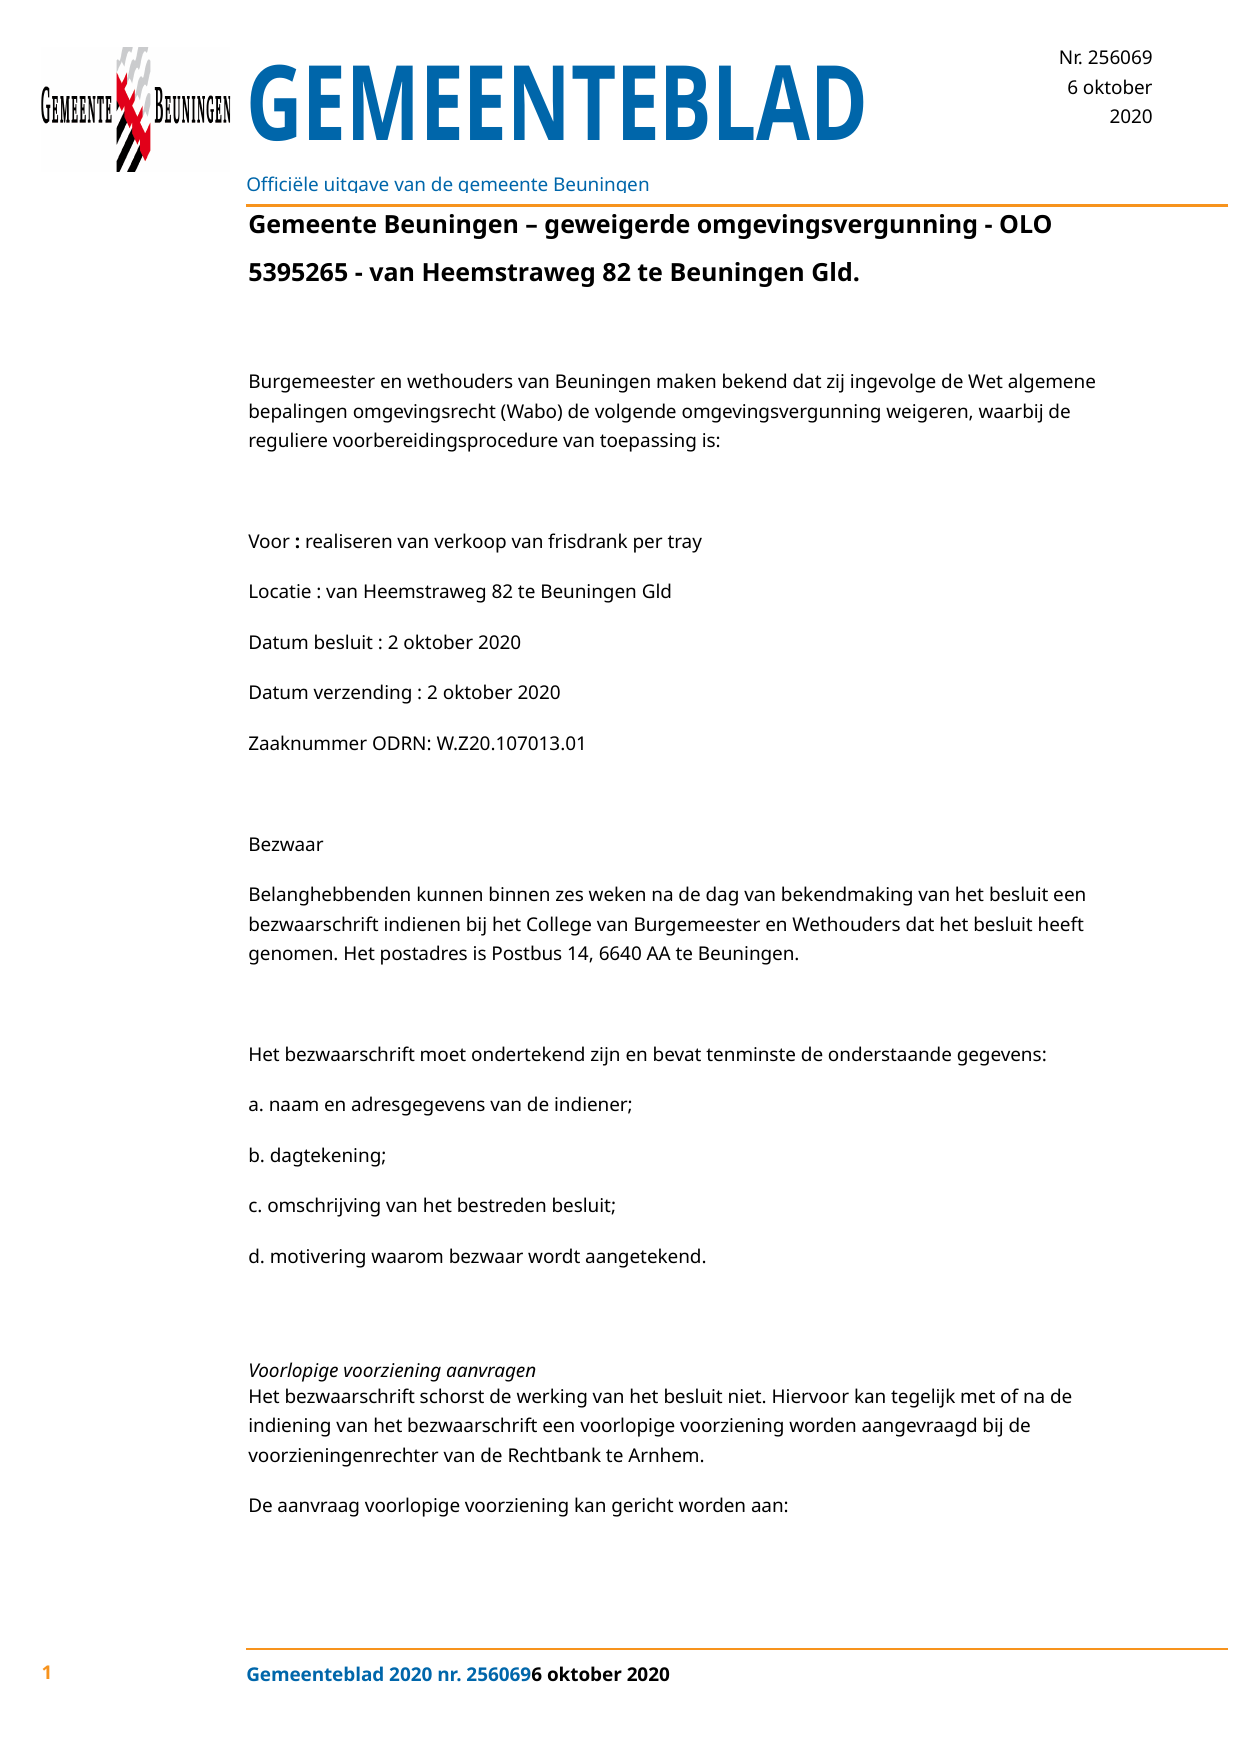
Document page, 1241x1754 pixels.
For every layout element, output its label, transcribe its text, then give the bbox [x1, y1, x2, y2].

text d. motivering waarom bezwaar wordt aangetekend. [248, 1243, 1152, 1269]
text b. dagtekening; [248, 1142, 1152, 1168]
picture [41, 47, 231, 172]
text Gemeente Beuningen – geweigerde omgevingsvergunning - OLO 5395265 - van Heemstraweg 82 te Beuningen Gld. [248, 207, 1152, 288]
text Datum verzending : 2 oktober 2020 [248, 679, 1152, 705]
text Bezwaar [248, 831, 1152, 857]
text Het bezwaarschrift schorst de werking van het besluit niet. Hiervoor kan tegelijk met of na de indiening van het bezwaarschrift een voorlopige voorziening worden aangevraagd bij de voorzieningenrechter van de Rechtbank te Arnhem. [248, 1383, 1152, 1468]
text De aanvraag voorlopige voorziening kan gericht worden aan: [248, 1493, 1152, 1518]
text a. naam en adresgegevens van de indiener; [248, 1092, 1152, 1117]
text Locatie : van Heemstraweg 82 te Beuningen Gld [248, 579, 1152, 604]
text c. omschrijving van het bestreden besluit; [248, 1192, 1152, 1218]
text Datum besluit : 2 oktober 2020 [248, 629, 1152, 655]
text Voorlopige voorziening aanvragen [248, 1357, 1152, 1383]
text Belanghebbenden kunnen binnen zes weken na de dag van bekendmaking van het besluit een bezwaarschrift indienen bij het College van Burgemeester en Wethouders dat het besluit heeft genomen. Het postadres is Postbus 14, 6640 AA te Beuningen. [248, 881, 1152, 966]
text Burgemeester en wethouders van Beuningen maken bekend dat zij ingevolge de Wet algemene bepalingen omgevingsrecht (Wabo) de volgende omgevingsvergunning weigeren, waarbij de reguliere voorbereidingsprocedure van toepassing is: [248, 368, 1152, 453]
text Zaaknummer ODRN: W.Z20.107013.01 [248, 730, 1152, 756]
text Het bezwaarschrift moet ondertekend zijn en bevat tenminste de onderstaande gegevens: [248, 1041, 1152, 1067]
text Voor : realiseren van verkoop van frisdrank per tray [248, 528, 1152, 554]
